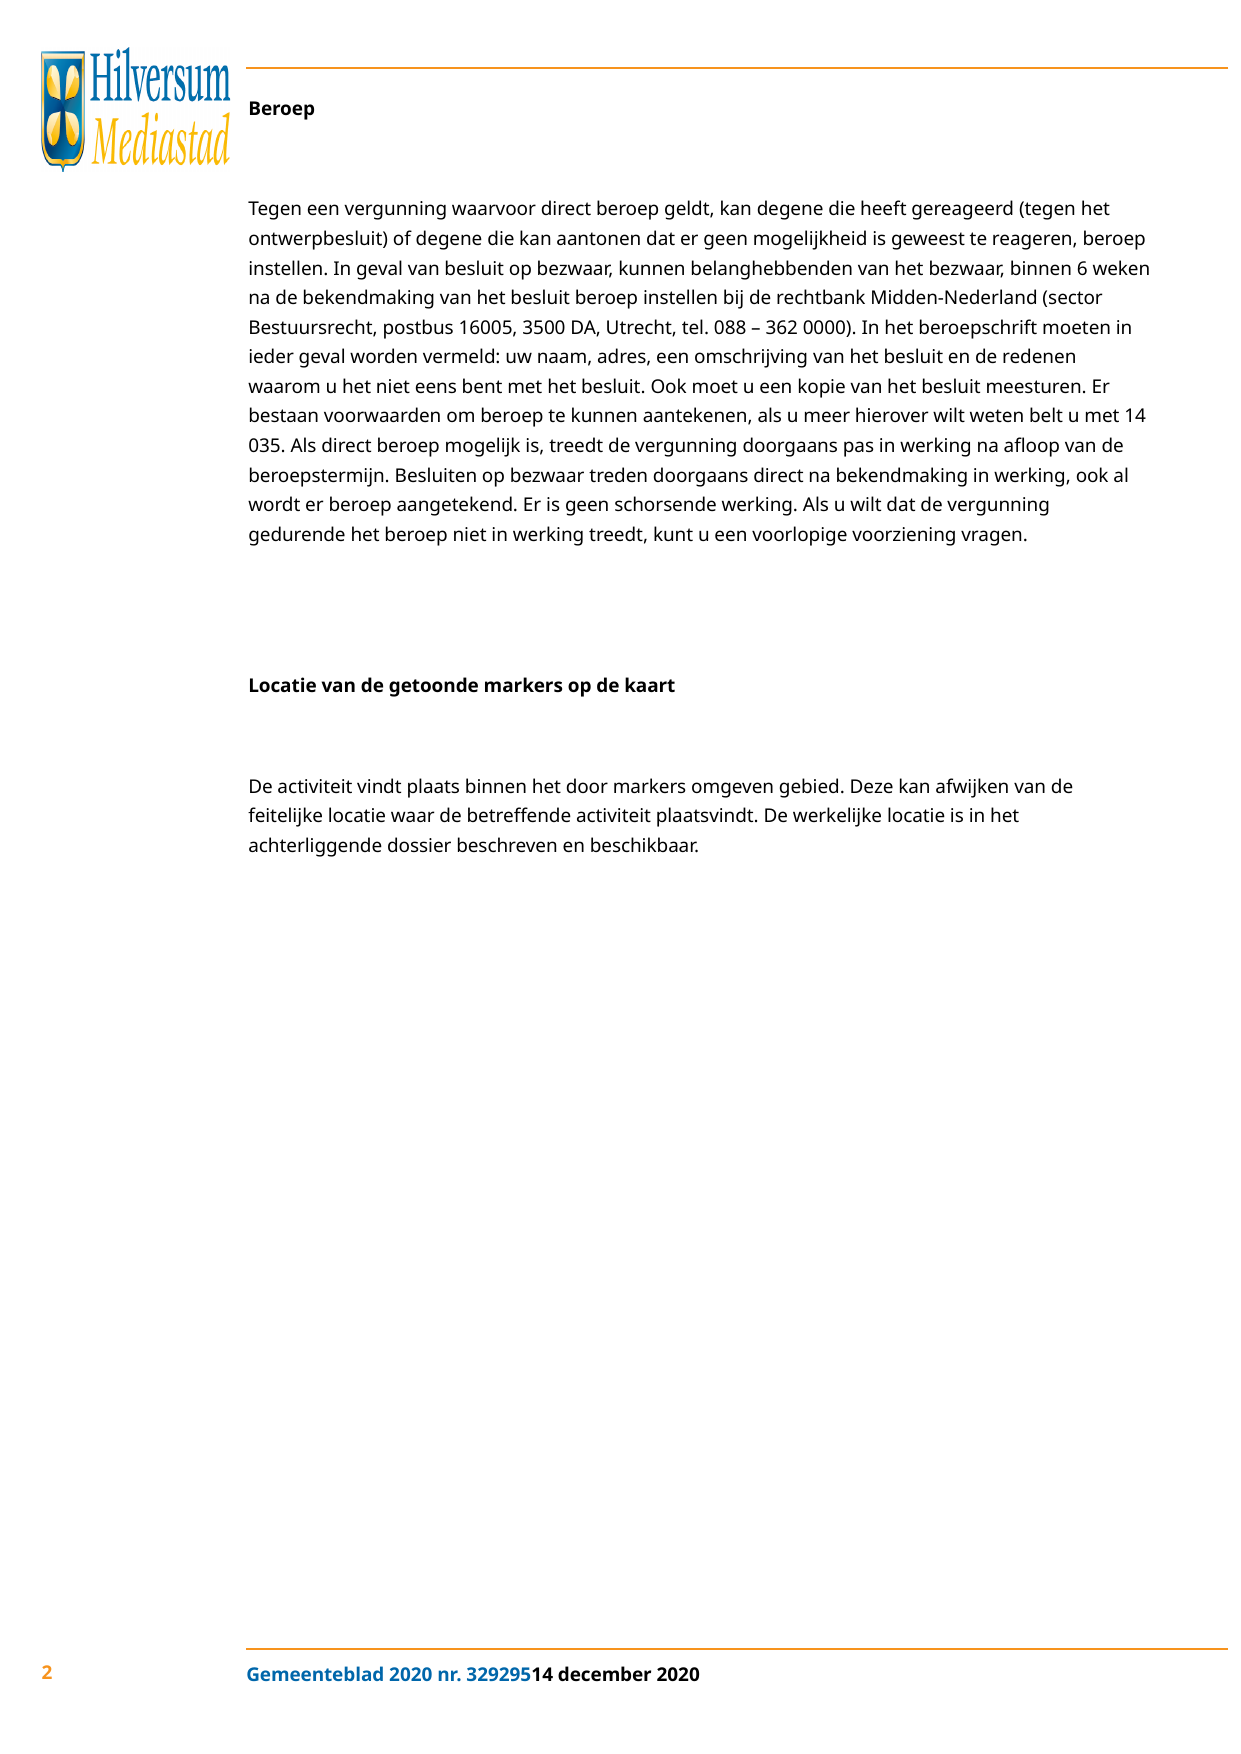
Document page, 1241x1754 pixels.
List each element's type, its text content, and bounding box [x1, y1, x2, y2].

text Beroep [248, 95, 1152, 121]
text De activiteit vindt plaats binnen het door markers omgeven gebied. Deze kan afwijken van de feitelijke locatie waar de betreffende activiteit plaatsvindt. De werkelijke locatie is in het achterliggende dossier beschreven en beschikbaar. [248, 773, 1152, 858]
picture [41, 47, 231, 172]
text Locatie van de getoonde markers op de kaart [248, 672, 1152, 698]
text Tegen een vergunning waarvoor direct beroep geldt, kan degene die heeft gereageerd (tegen het ontwerpbesluit) of degene die kan aantonen dat er geen mogelijkheid is geweest te reageren, beroep instellen. In geval van besluit op bezwaar, kunnen belanghebbenden van het bezwaar, binnen 6 weken na de bekendmaking van het besluit beroep instellen bij de rechtbank Midden-Nederland (sector Bestuursrecht, postbus 16005, 3500 DA, Utrecht, tel. 088 – 362 0000). In het beroepschrift moeten in ieder geval worden vermeld: uw naam, adres, een omschrijving van het besluit en de redenen waarom u het niet eens bent met het besluit. Ook moet u een kopie van het besluit meesturen. Er bestaan voorwaarden om beroep te kunnen aantekenen, als u meer hierover wilt weten belt u met 14 035. Als direct beroep mogelijk is, treedt de vergunning doorgaans pas in werking na afloop van de beroepstermijn. Besluiten op bezwaar treden doorgaans direct na bekendmaking in werking, ook al wordt er beroep aangetekend. Er is geen schorsende werking. Als u wilt dat de vergunning gedurende het beroep niet in werking treedt, kunt u een voorlopige voorziening vragen. [248, 196, 1152, 547]
